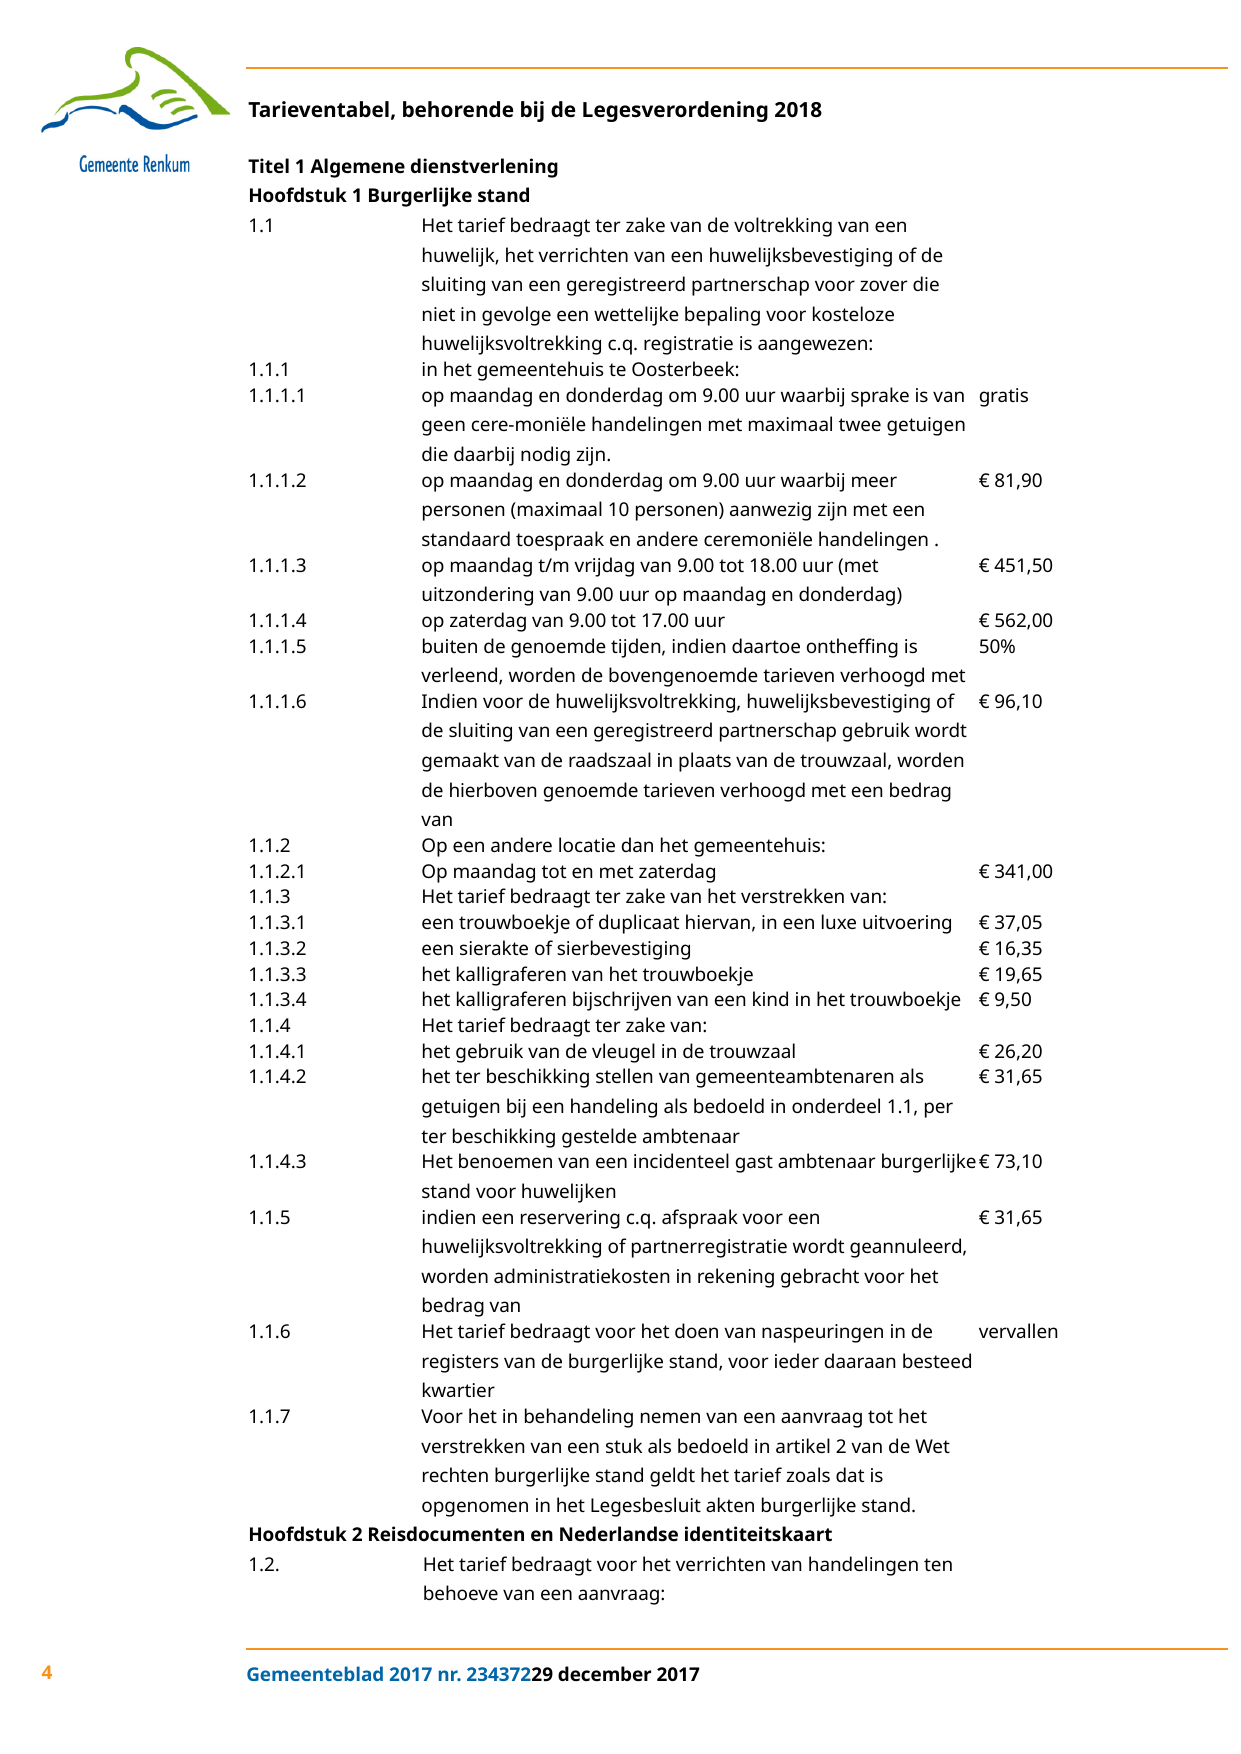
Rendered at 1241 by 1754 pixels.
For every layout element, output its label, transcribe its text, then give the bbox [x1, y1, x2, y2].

table_cell [979, 884, 1152, 909]
table_cell [979, 832, 1152, 858]
table_cell [979, 1012, 1152, 1038]
table_cell € 341,00 [979, 858, 1152, 884]
table_cell vervallen [979, 1319, 1152, 1403]
table_cell buiten de genoemde tijden, indien daartoe ontheffing is verleend, worden de bovengenoemde tarieven verhoogd met [421, 633, 978, 688]
table_cell het ter beschikking stellen van gemeenteambtenaren als getuigen bij een handeling als bedoeld in onderdeel 1.1, per ter beschikking gestelde ambtenaar [421, 1064, 978, 1149]
table_cell op maandag en donderdag om 9.00 uur waarbij meer personen (maximaal 10 personen) aanwezig zijn met een standaard toespraak en andere ceremoniële handelingen . [421, 467, 978, 552]
table_header 1.1 [248, 212, 421, 356]
table_header [977, 1551, 1152, 1606]
table_cell € 31,65 [979, 1064, 1152, 1149]
table_cell 1.1.4.2 [248, 1064, 421, 1149]
table_cell € 562,00 [979, 607, 1152, 633]
table_header Het tarief bedraagt voor het verrichten van handelingen ten behoeve van een aanvraag: [423, 1551, 977, 1606]
table_cell 1.1.2.1 [248, 858, 421, 884]
table_cell het kalligraferen van het trouwboekje [421, 961, 978, 987]
table_cell € 81,90 [979, 467, 1152, 552]
table_cell 1.1.4 [248, 1012, 421, 1038]
table_cell 1.1.5 [248, 1204, 421, 1318]
table_cell 1.1.3 [248, 884, 421, 909]
table_cell 1.1.4.3 [248, 1149, 421, 1204]
table_cell [979, 356, 1152, 382]
table_cell 1.1.1.2 [248, 467, 421, 552]
table_cell € 37,05 [979, 909, 1152, 935]
table_header Het tarief bedraagt ter zake van de voltrekking van een huwelijk, het verrichten van een huwelijksbevestiging of de sluiting van een geregistreerd partnerschap voor zover die niet in gevolge een wettelijke bepaling voor kosteloze huwelijksvoltrekking c.q. registratie is aangewezen: [421, 212, 978, 356]
table_cell het kalligraferen bijschrijven van een kind in het trouwboekje [421, 987, 978, 1012]
table_cell op maandag en donderdag om 9.00 uur waarbij sprake is van geen cere-moniële handelingen met maximaal twee getuigen die daarbij nodig zijn. [421, 382, 978, 467]
table_cell 1.1.1.3 [248, 552, 421, 607]
text Tarieventabel, behorende bij de Legesverordening 2018 [248, 95, 1152, 123]
table_cell Het tarief bedraagt ter zake van het verstrekken van: [421, 884, 978, 909]
table_cell 1.1.1.6 [248, 688, 421, 832]
table_cell € 31,65 [979, 1204, 1152, 1318]
table_cell 1.1.1 [248, 356, 421, 382]
table_cell 1.1.1.1 [248, 382, 421, 467]
table_cell gratis [979, 382, 1152, 467]
table_cell Het tarief bedraagt voor het doen van naspeuringen in de registers van de burgerlijke stand, voor ieder daaraan besteed kwartier [421, 1319, 978, 1403]
text Titel 1 Algemene dienstverlening [248, 153, 1152, 179]
table_cell in het gemeentehuis te Oosterbeek: [421, 356, 978, 382]
table_cell het gebruik van de vleugel in de trouwzaal [421, 1038, 978, 1064]
table_cell € 26,20 [979, 1038, 1152, 1064]
table_cell 1.1.6 [248, 1319, 421, 1403]
table_cell € 16,35 [979, 935, 1152, 961]
table_cell [979, 1403, 1152, 1518]
table_cell 1.1.1.4 [248, 607, 421, 633]
table_header 1.2. [248, 1551, 423, 1606]
table_cell 1.1.3.4 [248, 987, 421, 1012]
table_cell € 73,10 [979, 1149, 1152, 1204]
picture [41, 47, 231, 172]
table_cell € 9,50 [979, 987, 1152, 1012]
table_cell een trouwboekje of duplicaat hiervan, in een luxe uitvoering [421, 909, 978, 935]
text Hoofdstuk 1 Burgerlijke stand [248, 182, 1152, 208]
table_cell 1.1.3.1 [248, 909, 421, 935]
table_cell Indien voor de huwelijksvoltrekking, huwelijksbevestiging of de sluiting van een geregistreerd partnerschap gebruik wordt gemaakt van de raadszaal in plaats van de trouwzaal, worden de hierboven genoemde tarieven verhoogd met een bedrag van [421, 688, 978, 832]
table_cell Op een andere locatie dan het gemeentehuis: [421, 832, 978, 858]
text Hoofdstuk 2 Reisdocumenten en Nederlandse identiteitskaart [248, 1521, 1152, 1547]
table_header [979, 212, 1152, 356]
table_cell 1.1.3.3 [248, 961, 421, 987]
table_cell 1.1.4.1 [248, 1038, 421, 1064]
table_cell Het tarief bedraagt ter zake van: [421, 1012, 978, 1038]
table_cell op zaterdag van 9.00 tot 17.00 uur [421, 607, 978, 633]
table_cell € 19,65 [979, 961, 1152, 987]
table_cell 1.1.2 [248, 832, 421, 858]
table_cell een sierakte of sierbevestiging [421, 935, 978, 961]
table_cell Op maandag tot en met zaterdag [421, 858, 978, 884]
table_cell 1.1.1.5 [248, 633, 421, 688]
table_cell Het benoemen van een incidenteel gast ambtenaar burgerlijke stand voor huwelijken [421, 1149, 978, 1204]
table_cell 1.1.3.2 [248, 935, 421, 961]
table_cell Voor het in behandeling nemen van een aanvraag tot het verstrekken van een stuk als bedoeld in artikel 2 van de Wet rechten burgerlijke stand geldt het tarief zoals dat is opgenomen in het Legesbesluit akten burgerlijke stand. [421, 1403, 978, 1518]
table_cell op maandag t/m vrijdag van 9.00 tot 18.00 uur (met uitzondering van 9.00 uur op maandag en donderdag) [421, 552, 978, 607]
table_cell 50% [979, 633, 1152, 688]
table_cell € 96,10 [979, 688, 1152, 832]
table_cell indien een reservering c.q. afspraak voor een huwelijksvoltrekking of partnerregistratie wordt geannuleerd, worden administratiekosten in rekening gebracht voor het bedrag van [421, 1204, 978, 1318]
table_cell € 451,50 [979, 552, 1152, 607]
table_cell 1.1.7 [248, 1403, 421, 1518]
